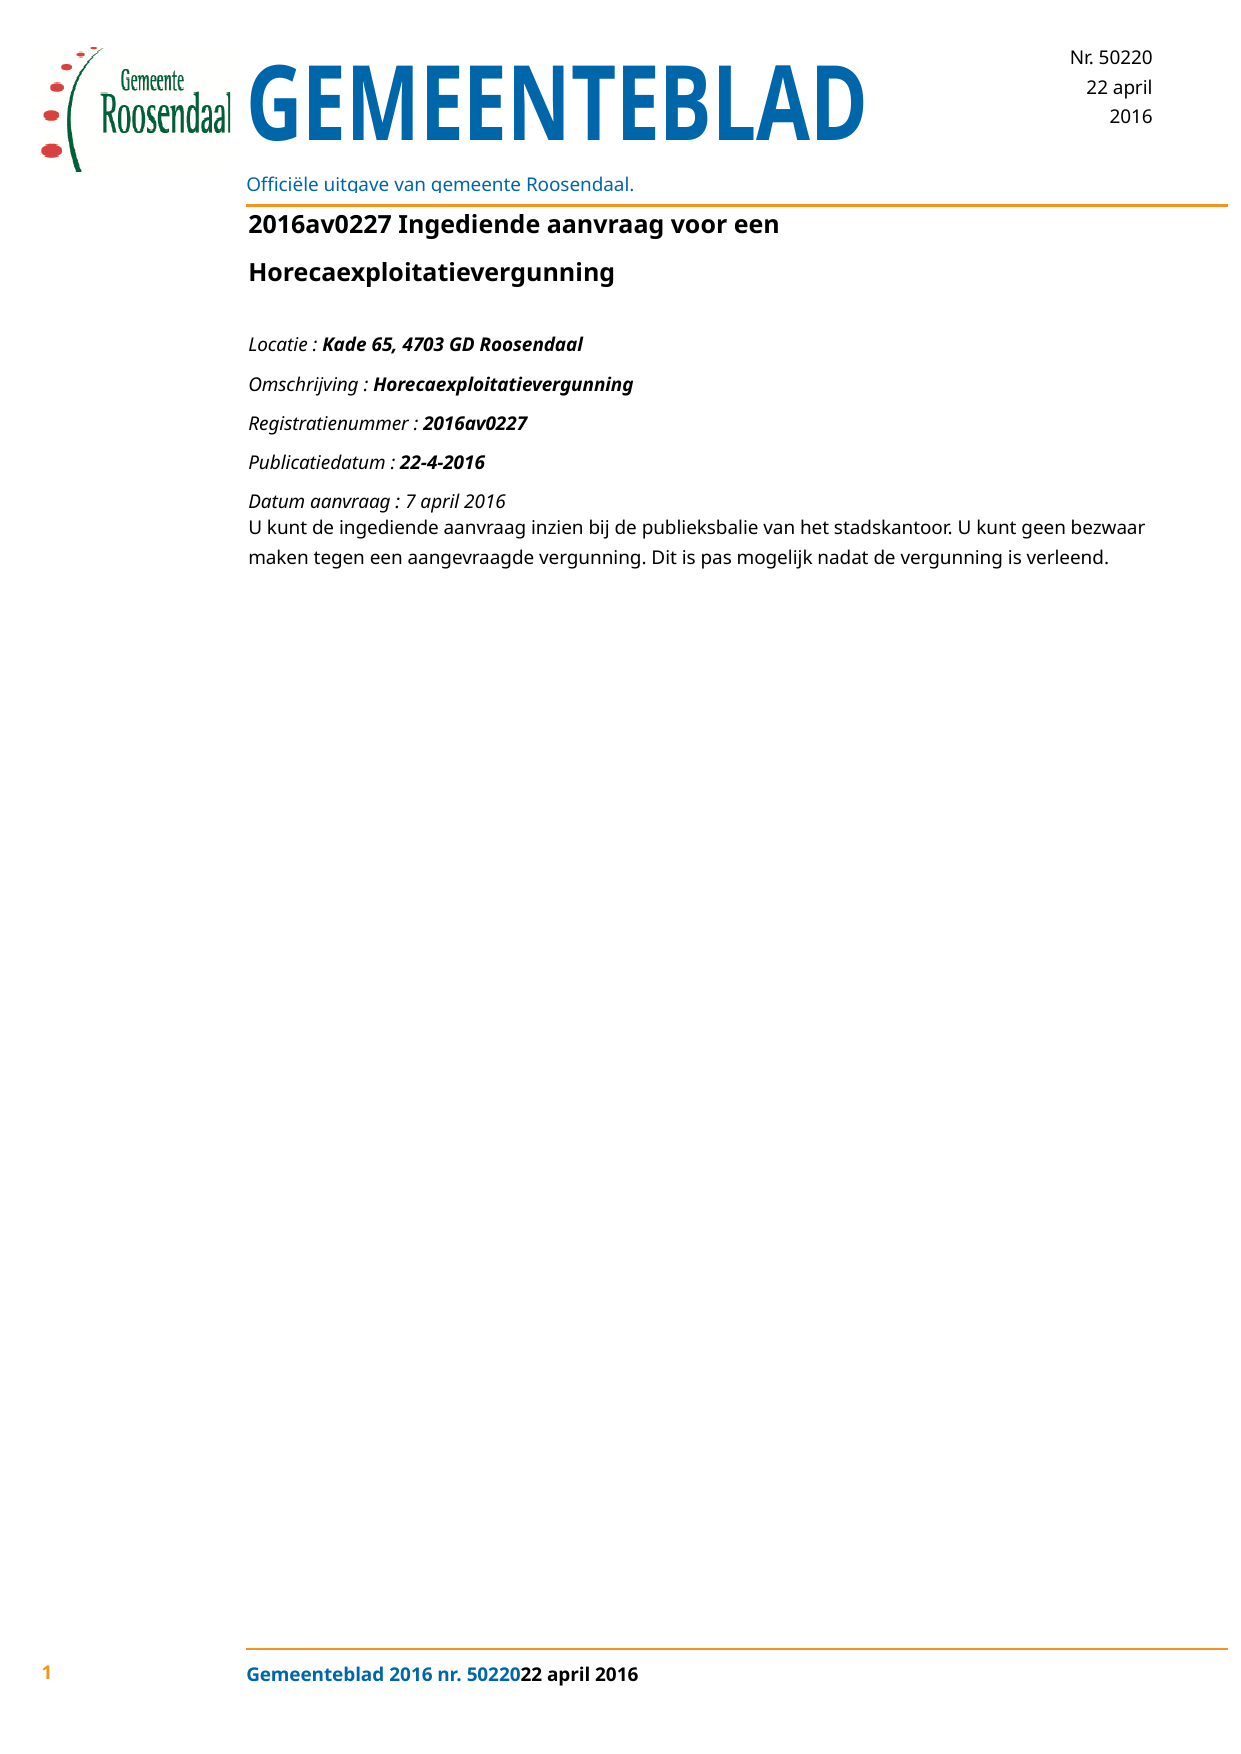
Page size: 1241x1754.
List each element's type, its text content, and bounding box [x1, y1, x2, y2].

text 2016av0227 Ingediende aanvraag voor een Horecaexploitatievergunning [248, 207, 1152, 288]
text Locatie : Kade 65, 4703 GD Roosendaal [248, 331, 1152, 357]
text U kunt de ingediende aanvraag inzien bij de publieksbalie van het stadskantoor. U kunt geen bezwaar maken tegen een aangevraagde vergunning. Dit is pas mogelijk nadat de vergunning is verleend. [248, 514, 1152, 569]
text Registratienummer : 2016av0227 [248, 410, 1152, 436]
text Publicatiedatum : 22-4-2016 [248, 449, 1152, 475]
text Datum aanvraag : 7 april 2016 [248, 488, 1152, 514]
picture [41, 47, 231, 172]
text Omschrijving : Horecaexploitatievergunning [248, 371, 1152, 396]
